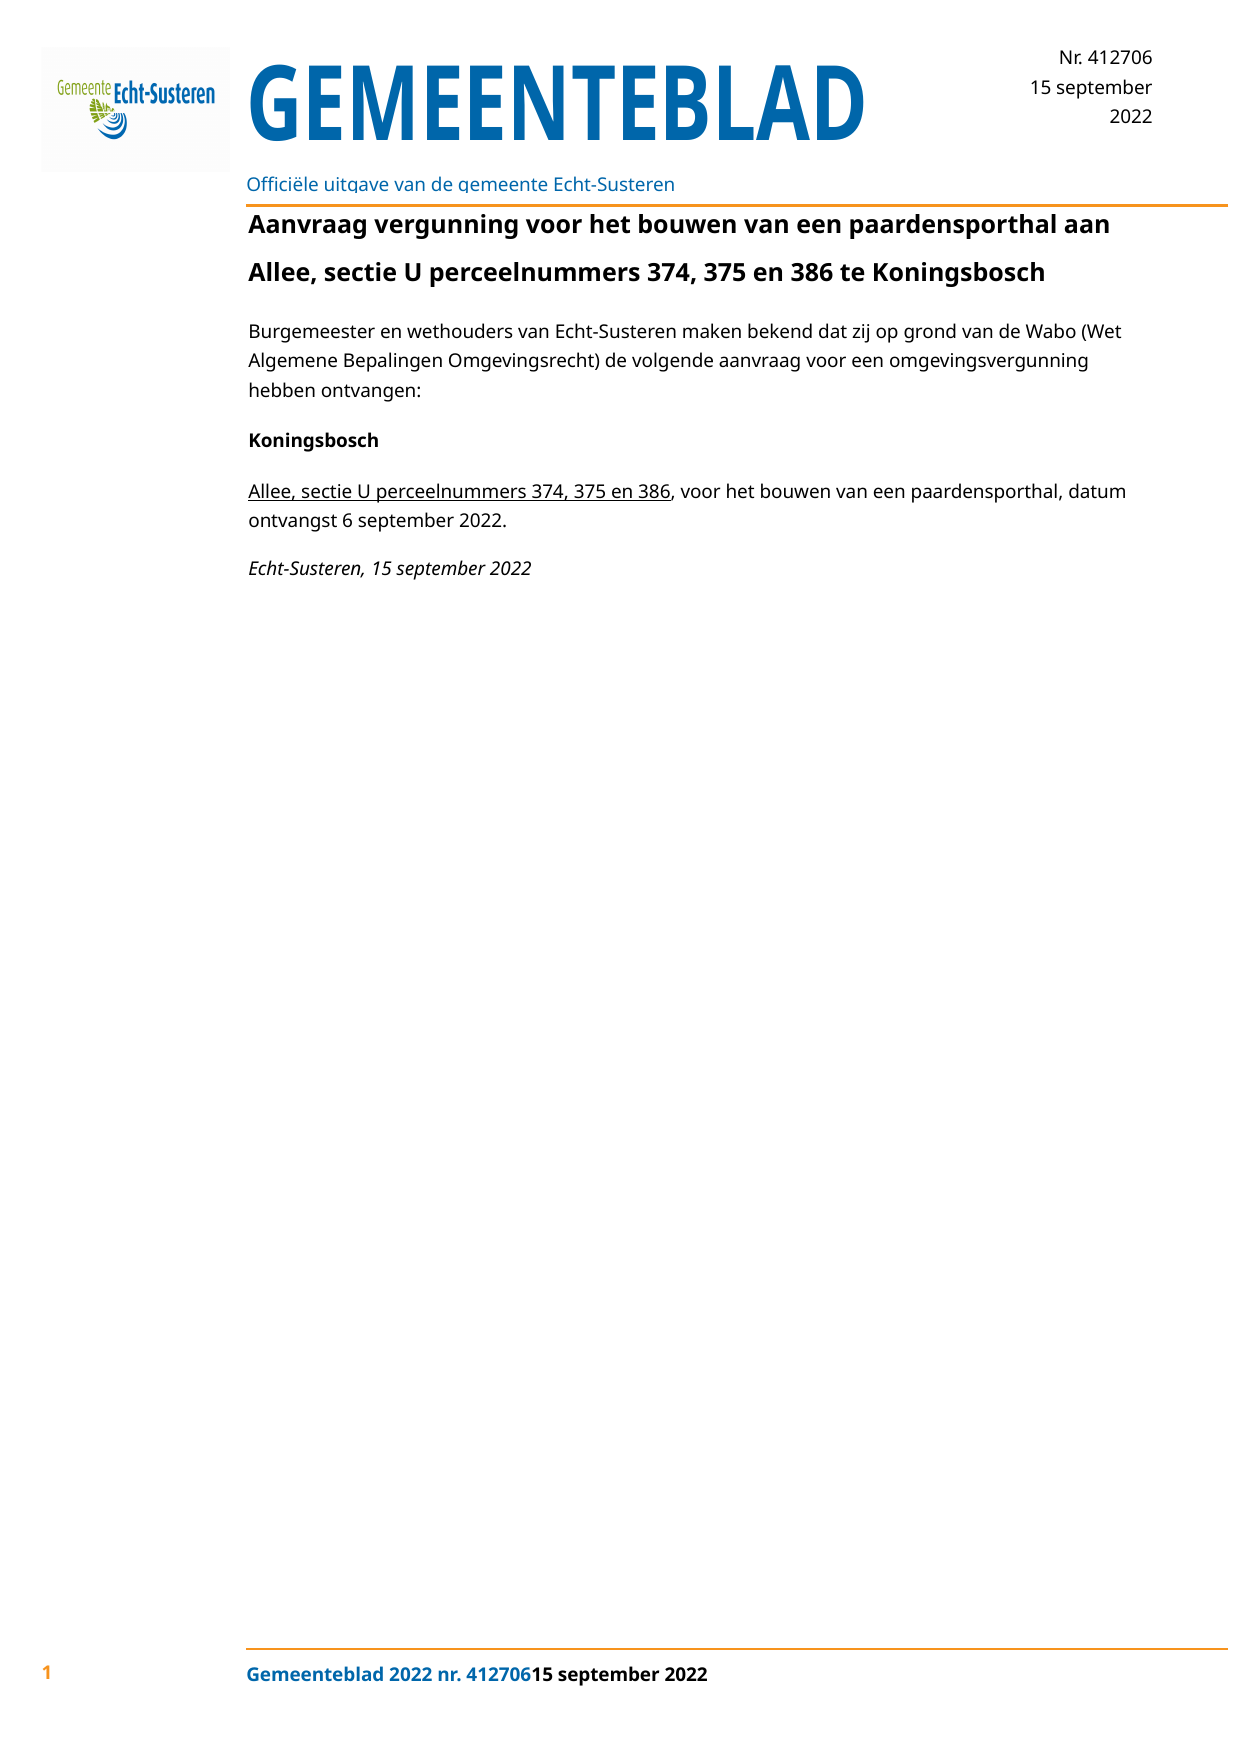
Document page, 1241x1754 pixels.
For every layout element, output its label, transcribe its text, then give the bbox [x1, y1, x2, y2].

text Koningsbosch [248, 427, 1152, 453]
text Echt-Susteren, 15 september 2022 [248, 555, 1152, 581]
text Burgemeester en wethouders van Echt-Susteren maken bekend dat zij op grond van de Wabo (Wet Algemene Bepalingen Omgevingsrecht) de volgende aanvraag voor een omgevingsvergunning hebben ontvangen: [248, 318, 1152, 403]
picture [41, 47, 231, 172]
text Aanvraag vergunning voor het bouwen van een paardensporthal aan Allee, sectie U perceelnummers 374, 375 en 386 te Koningsbosch [248, 207, 1152, 288]
text Allee, sectie U perceelnummers 374, 375 en 386, voor het bouwen van een paardensporthal, datum ontvangst 6 september 2022. [248, 478, 1152, 533]
